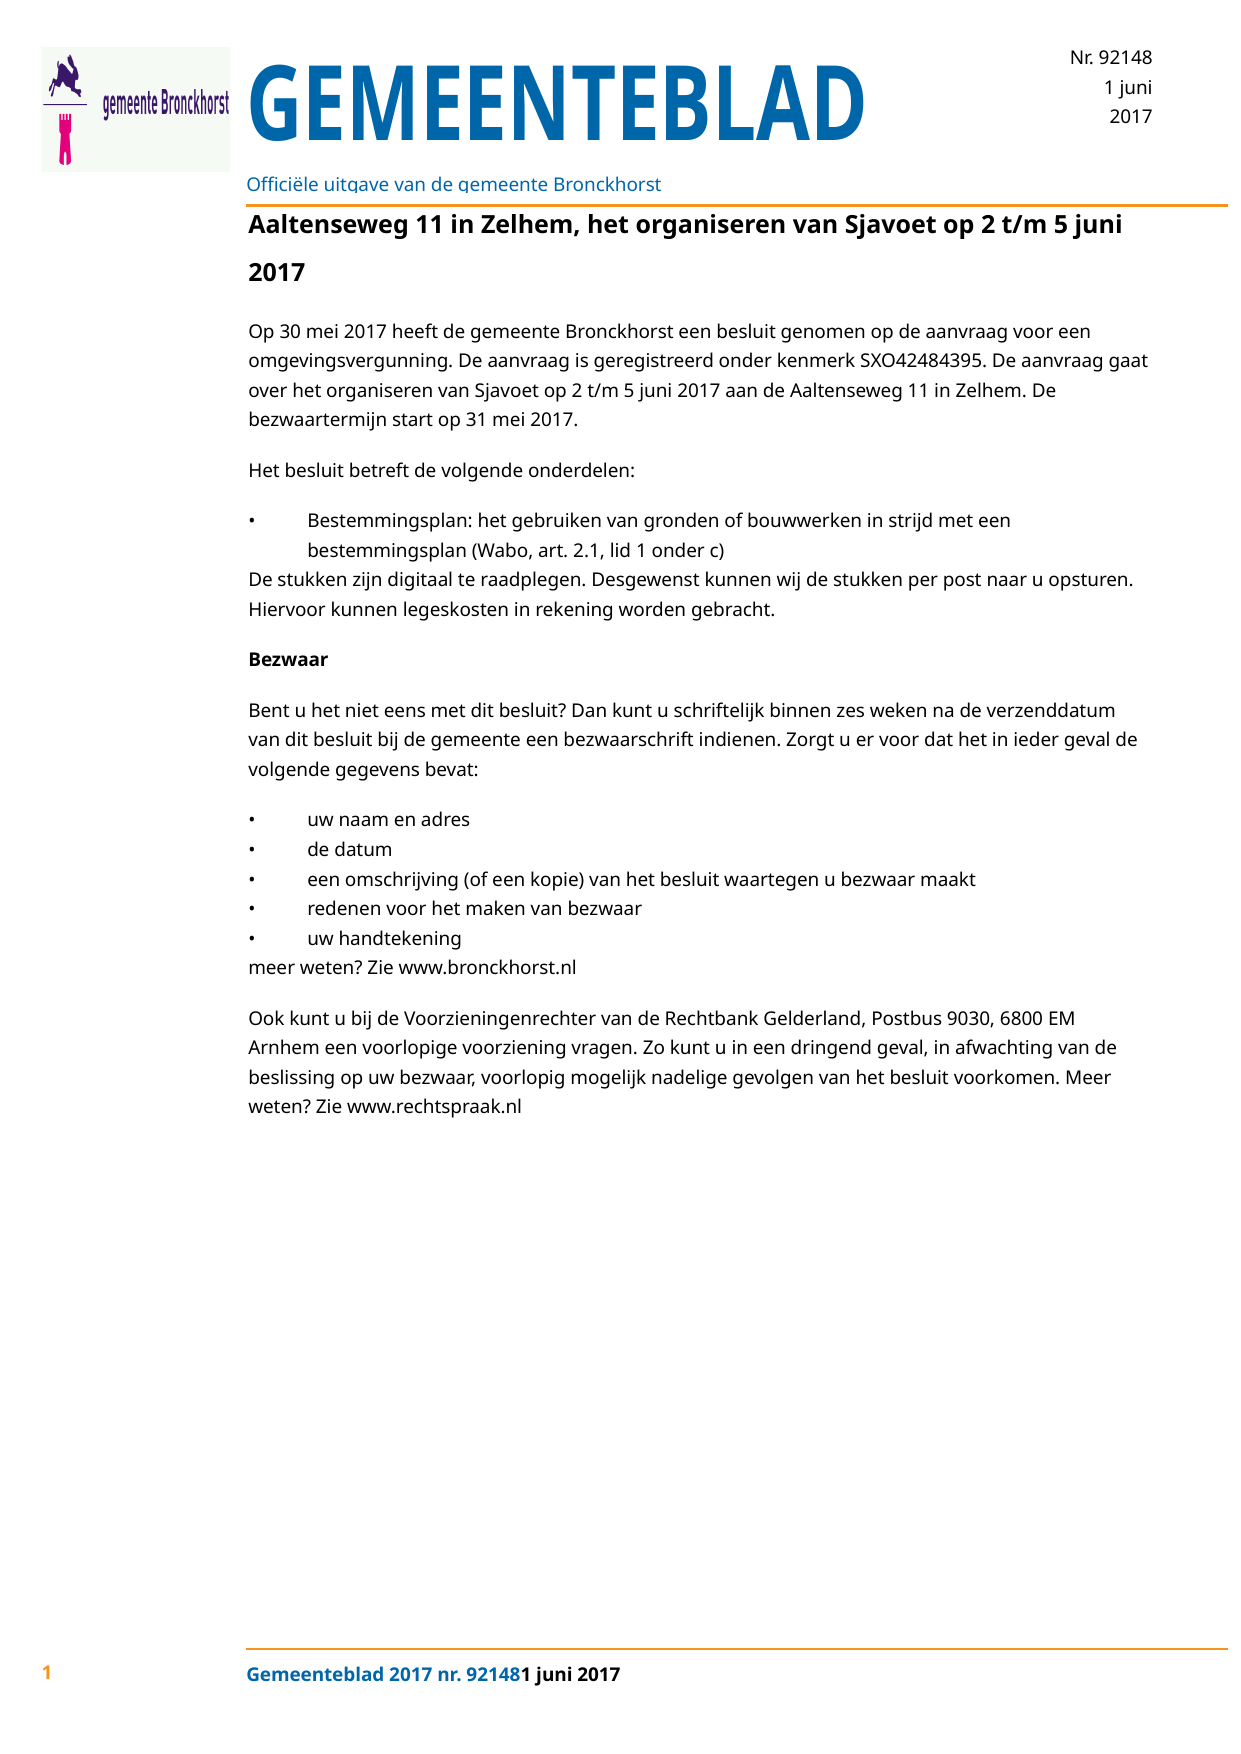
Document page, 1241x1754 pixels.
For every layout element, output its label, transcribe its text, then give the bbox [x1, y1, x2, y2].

list uw handtekening [248, 925, 1152, 951]
text De stukken zijn digitaal te raadplegen. Desgewenst kunnen wij de stukken per post naar u opsturen. Hiervoor kunnen legeskosten in rekening worden gebracht. [248, 567, 1152, 622]
list Bestemmingsplan: het gebruiken van gronden of bouwwerken in strijd met een bestemmingsplan (Wabo, art. 2.1, lid 1 onder c) [248, 507, 1152, 563]
list de datum [248, 836, 1152, 862]
text Bent u het niet eens met dit besluit? Dan kunt u schriftelijk binnen zes weken na de verzenddatum van dit besluit bij de gemeente een bezwaarschrift indienen. Zorgt u er voor dat het in ieder geval de volgende gegevens bevat: [248, 697, 1152, 782]
list een omschrijving (of een kopie) van het besluit waartegen u bezwaar maakt [248, 866, 1152, 892]
list redenen voor het maken van bezwaar [248, 895, 1152, 921]
text Op 30 mei 2017 heeft de gemeente Bronckhorst een besluit genomen op de aanvraag voor een omgevingsvergunning. De aanvraag is geregistreerd onder kenmerk SXO42484395. De aanvraag gaat over het organiseren van Sjavoet op 2 t/m 5 juni 2017 aan de Aaltenseweg 11 in Zelhem. De bezwaartermijn start op 31 mei 2017. [248, 318, 1152, 432]
text Aaltenseweg 11 in Zelhem, het organiseren van Sjavoet op 2 t/m 5 juni 2017 [248, 207, 1152, 288]
text meer weten? Zie www.bronckhorst.nl [248, 954, 1152, 980]
list uw naam en adres [248, 807, 1152, 832]
text Bezwaar [248, 647, 1152, 672]
picture [41, 47, 231, 172]
text Ook kunt u bij de Voorzieningenrechter van de Rechtbank Gelderland, Postbus 9030, 6800 EM Arnhem een voorlopige voorziening vragen. Zo kunt u in een dringend geval, in afwachting van de beslissing op uw bezwaar, voorlopig mogelijk nadelige gevolgen van het besluit voorkomen. Meer weten? Zie www.rechtspraak.nl [248, 1005, 1152, 1119]
text Het besluit betreft de volgende onderdelen: [248, 457, 1152, 483]
